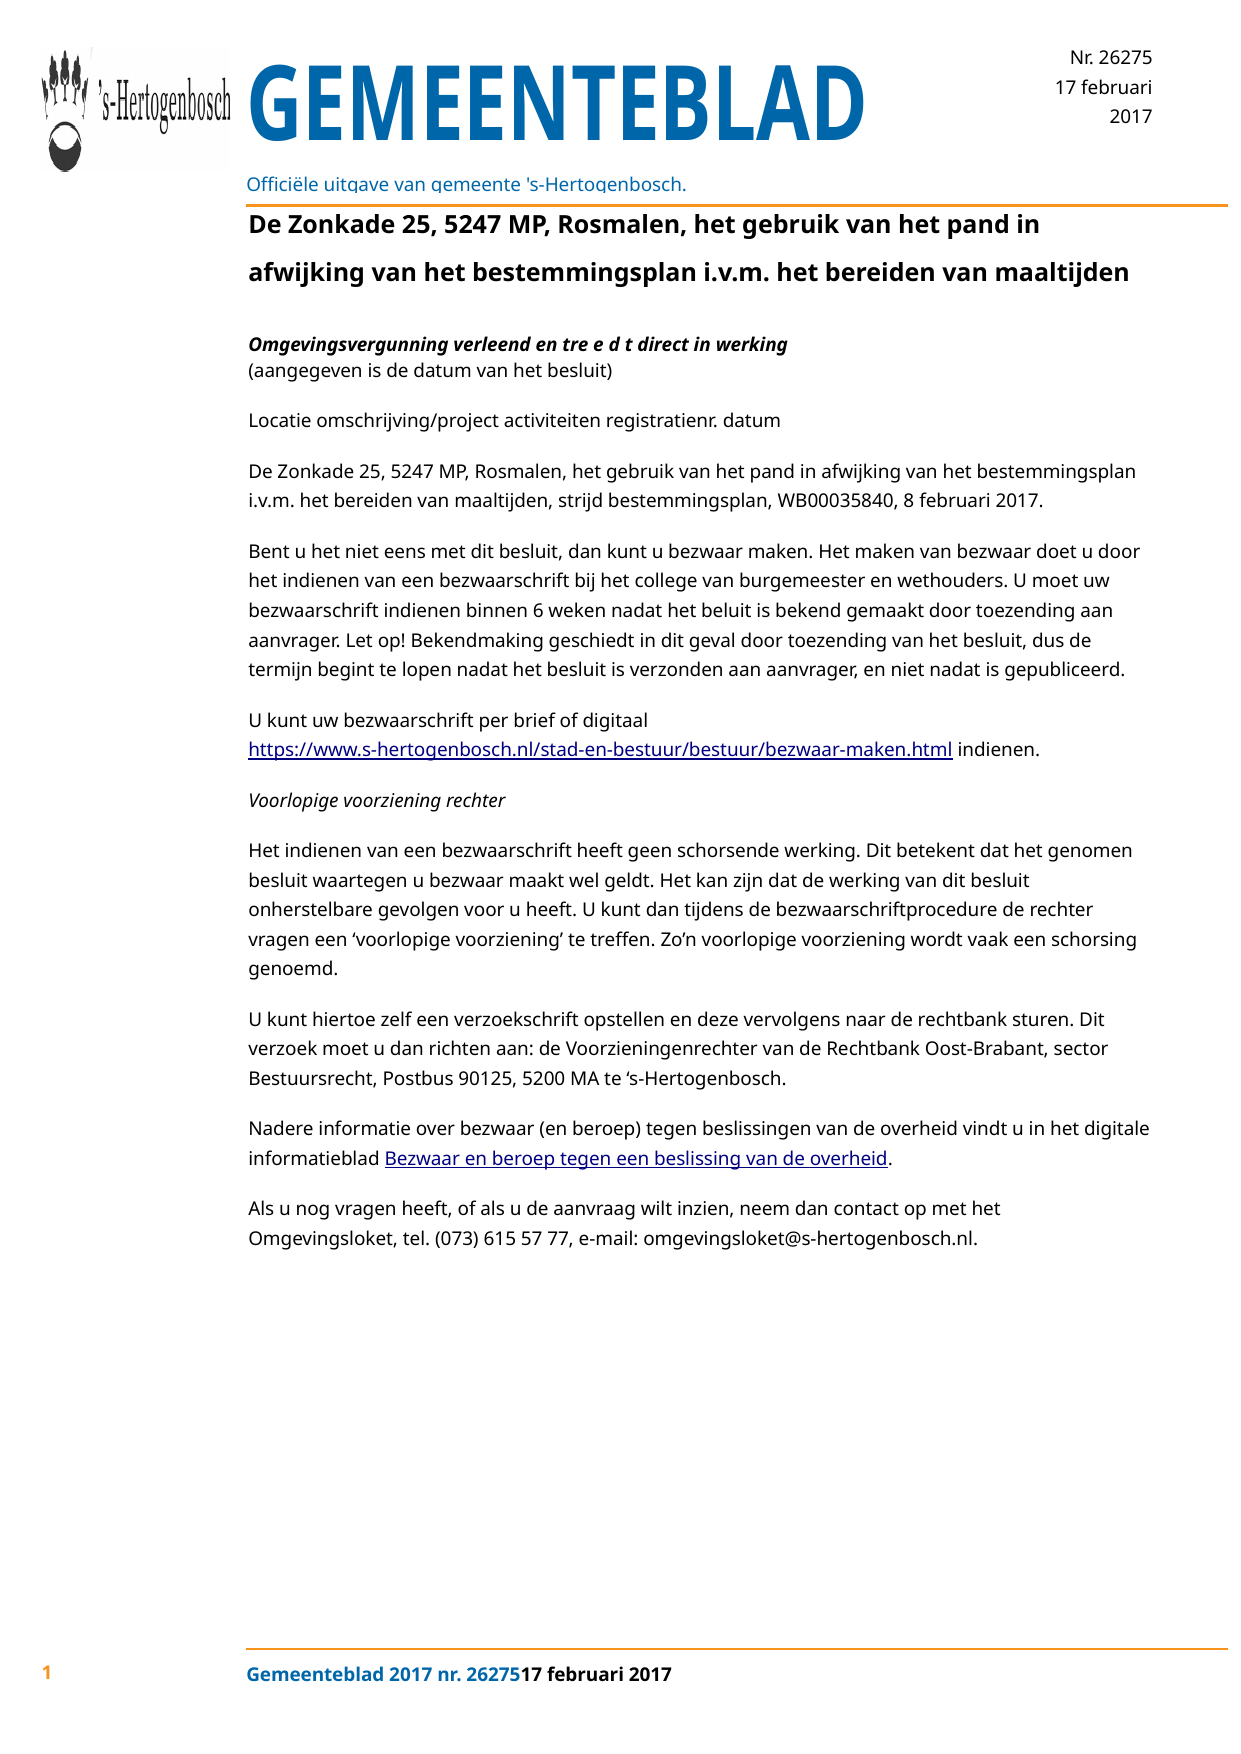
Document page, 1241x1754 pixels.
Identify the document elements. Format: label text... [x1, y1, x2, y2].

text U kunt uw bezwaarschrift per brief of digitaal https://www.s-hertogenbosch.nl/stad-en-bestuur/bestuur/bezwaar-maken.html indienen. [248, 707, 1152, 762]
picture [41, 47, 231, 172]
text Omgevingsvergunning verleend en tre e d t direct in werking [248, 331, 1152, 357]
text Voorlopige voorziening rechter [248, 787, 1152, 812]
text U kunt hiertoe zelf een verzoekschrift opstellen en deze vervolgens naar de rechtbank sturen. Dit verzoek moet u dan richten aan: de Voorzieningenrechter van de Rechtbank Oost-Brabant, sector Bestuursrecht, Postbus 90125, 5200 MA te ‘s-Hertogenbosch. [248, 1006, 1152, 1091]
text Locatie omschrijving/project activiteiten registratienr. datum [248, 408, 1152, 433]
text Bent u het niet eens met dit besluit, dan kunt u bezwaar maken. Het maken van bezwaar doet u door het indienen van een bezwaarschrift bij het college van burgemeester en wethouders. U moet uw bezwaarschrift indienen binnen 6 weken nadat het beluit is bekend gemaakt door toezending aan aanvrager. Let op! Bekendmaking geschiedt in dit geval door toezending van het besluit, dus de termijn begint te lopen nadat het besluit is verzonden aan aanvrager, en niet nadat is gepubliceerd. [248, 538, 1152, 682]
text Nadere informatie over bezwaar (en beroep) tegen beslissingen van de overheid vindt u in het digitale informatieblad Bezwaar en beroep tegen een beslissing van de overheid. [248, 1116, 1152, 1171]
text De Zonkade 25, 5247 MP, Rosmalen, het gebruik van het pand in afwijking van het bestemmingsplan i.v.m. het bereiden van maaltijden, strijd bestemmingsplan, WB00035840, 8 februari 2017. [248, 458, 1152, 513]
text Als u nog vragen heeft, of als u de aanvraag wilt inzien, neem dan contact op met het Omgevingsloket, tel. (073) 615 57 77, e-mail: omgevingsloket@s-hertogenbosch.nl. [248, 1196, 1152, 1251]
text Het indienen van een bezwaarschrift heeft geen schorsende werking. Dit betekent dat het genomen besluit waartegen u bezwaar maakt wel geldt. Het kan zijn dat de werking van dit besluit onherstelbare gevolgen voor u heeft. U kunt dan tijdens de bezwaarschriftprocedure de rechter vragen een ‘voorlopige voorziening’ te treffen. Zo’n voorlopige voorziening wordt vaak een schorsing genoemd. [248, 837, 1152, 981]
text De Zonkade 25, 5247 MP, Rosmalen, het gebruik van het pand in afwijking van het bestemmingsplan i.v.m. het bereiden van maaltijden [248, 207, 1152, 288]
text (aangegeven is de datum van het besluit) [248, 357, 1152, 383]
